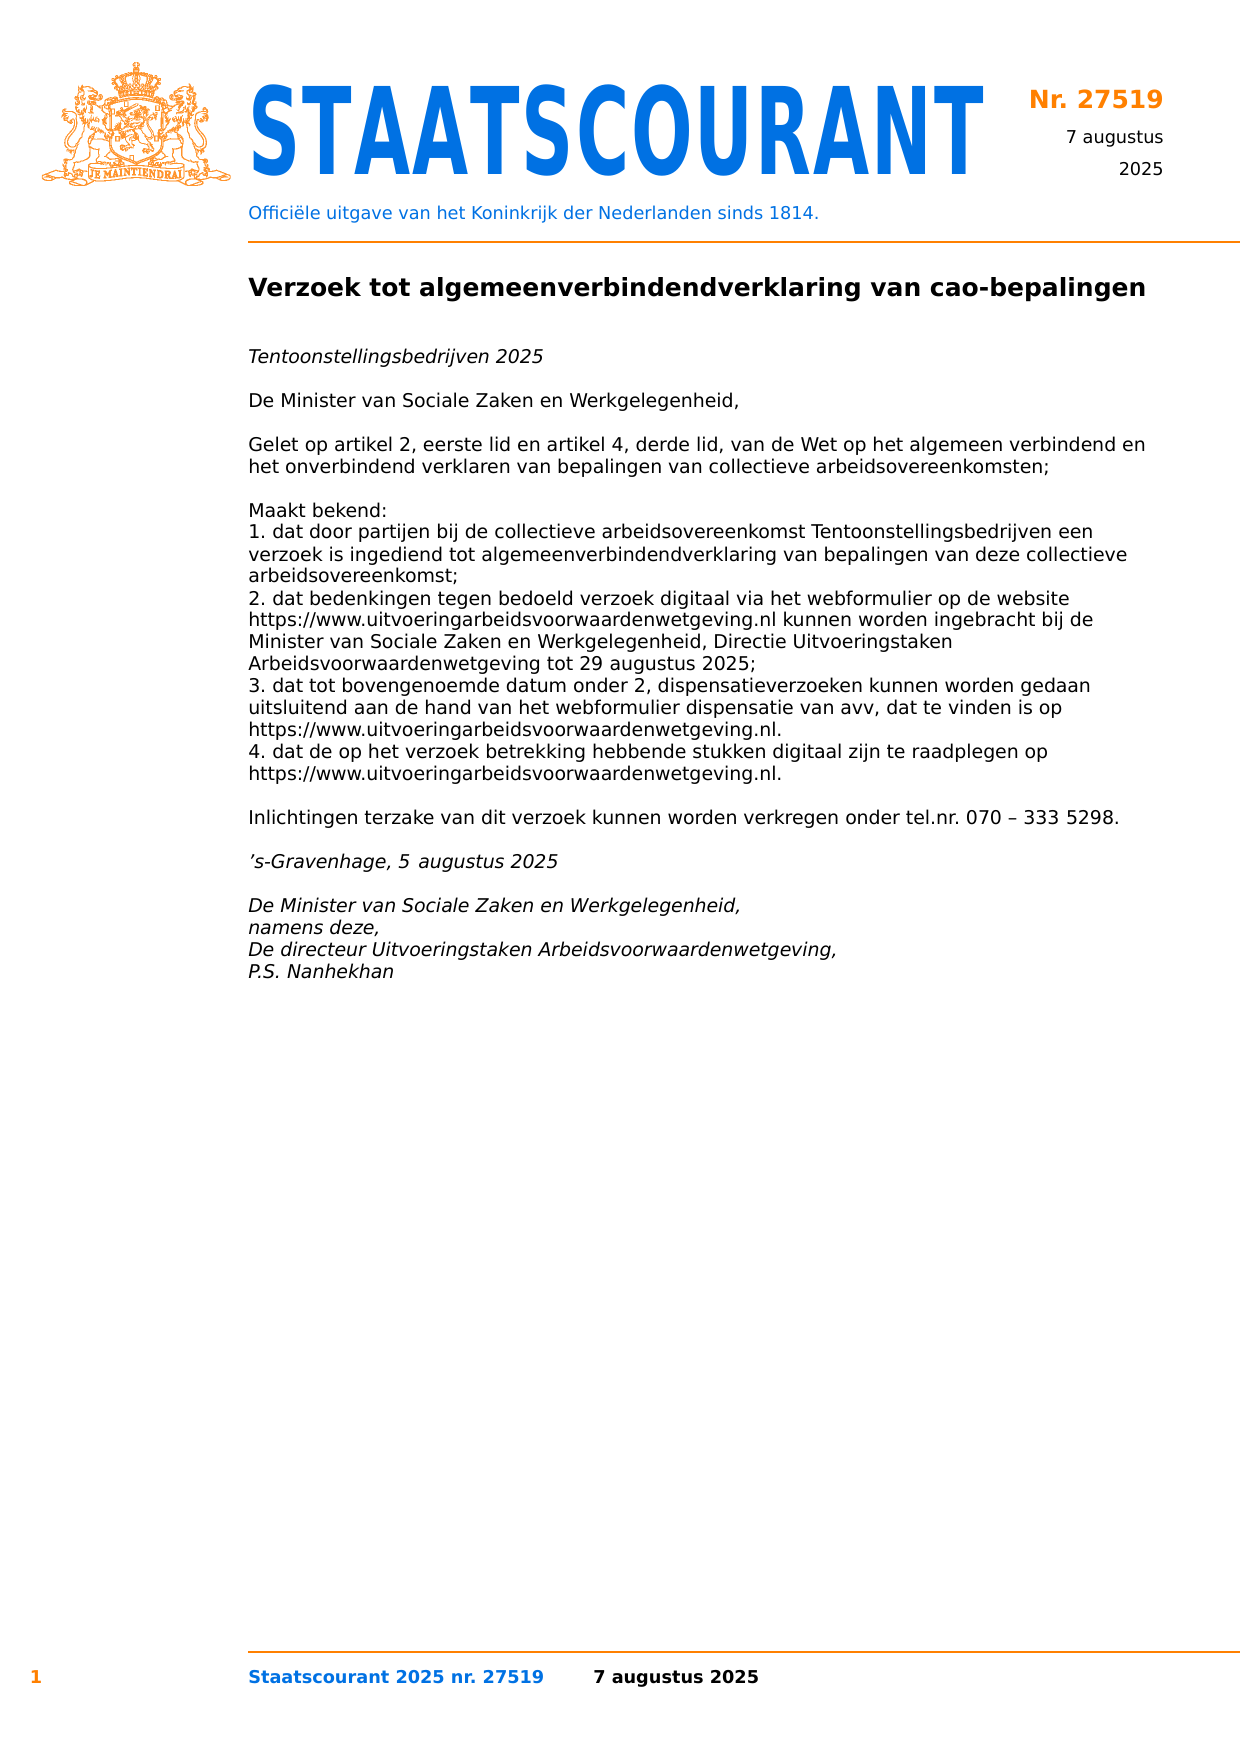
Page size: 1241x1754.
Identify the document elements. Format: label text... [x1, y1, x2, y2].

text 3. dat tot bovengenoemde datum onder 2, dispensatieverzoeken kunnen worden gedaan uitsluitend aan de hand van het webformulier dispensatie van avv, dat te vinden is op https://www.uitvoeringarbeidsvoorwaardenwetgeving.nl. [248, 675, 1163, 741]
text ’s-Gravenhage, 5 augustus 2025 [248, 851, 1163, 873]
table_cell 2025 [998, 153, 1240, 203]
text Tentoonstellingsbedrijven 2025 [248, 346, 1163, 368]
text Gelet op artikel 2, eerste lid en artikel 4, derde lid, van de Wet op het algemeen verbindend en het onverbindend verklaren van bepalingen van collectieve arbeidsovereenkomsten; [248, 434, 1163, 478]
picture [41, 62, 231, 186]
text Inlichtingen terzake van dit verzoek kunnen worden verkregen onder tel.nr. 070 – 333 5298. [248, 807, 1163, 829]
table_header Nr. 27519 [998, 62, 1240, 121]
table_cell Officiële uitgave van het Koninkrijk der Nederlanden sinds 1814. [248, 203, 1240, 241]
table_header [25, 62, 248, 241]
text 4. dat de op het verzoek betrekking hebbende stukken digitaal zijn te raadplegen op https://www.uitvoeringarbeidsvoorwaardenwetgeving.nl. [248, 741, 1163, 785]
table_header STAATSCOURANT [248, 62, 998, 203]
text De Minister van Sociale Zaken en Werkgelegenheid, [248, 390, 1163, 412]
text Maakt bekend: [248, 499, 1163, 521]
table_cell 7 augustus [998, 121, 1240, 153]
text 2. dat bedenkingen tegen bedoeld verzoek digitaal via het webformulier op de website https://www.uitvoeringarbeidsvoorwaardenwetgeving.nl kunnen worden ingebracht bij de Minister van Sociale Zaken en Werkgelegenheid, Directie Uitvoeringstaken Arbeidsvoorwaardenwetgeving tot 29 augustus 2025; [248, 587, 1163, 675]
text 1. dat door partijen bij de collectieve arbeidsovereenkomst Tentoonstellingsbedrijven een verzoek is ingediend tot algemeenverbindendverklaring van bepalingen van deze collectieve arbeidsovereenkomst; [248, 521, 1163, 587]
text De Minister van Sociale Zaken en Werkgelegenheid, namens deze, De directeur Uitvoeringstaken Arbeidsvoorwaardenwetgeving, P.S. Nanhekhan [248, 895, 1163, 983]
subtitle Verzoek tot algemeenverbindendverklaring van cao-bepalingen [248, 273, 1163, 302]
